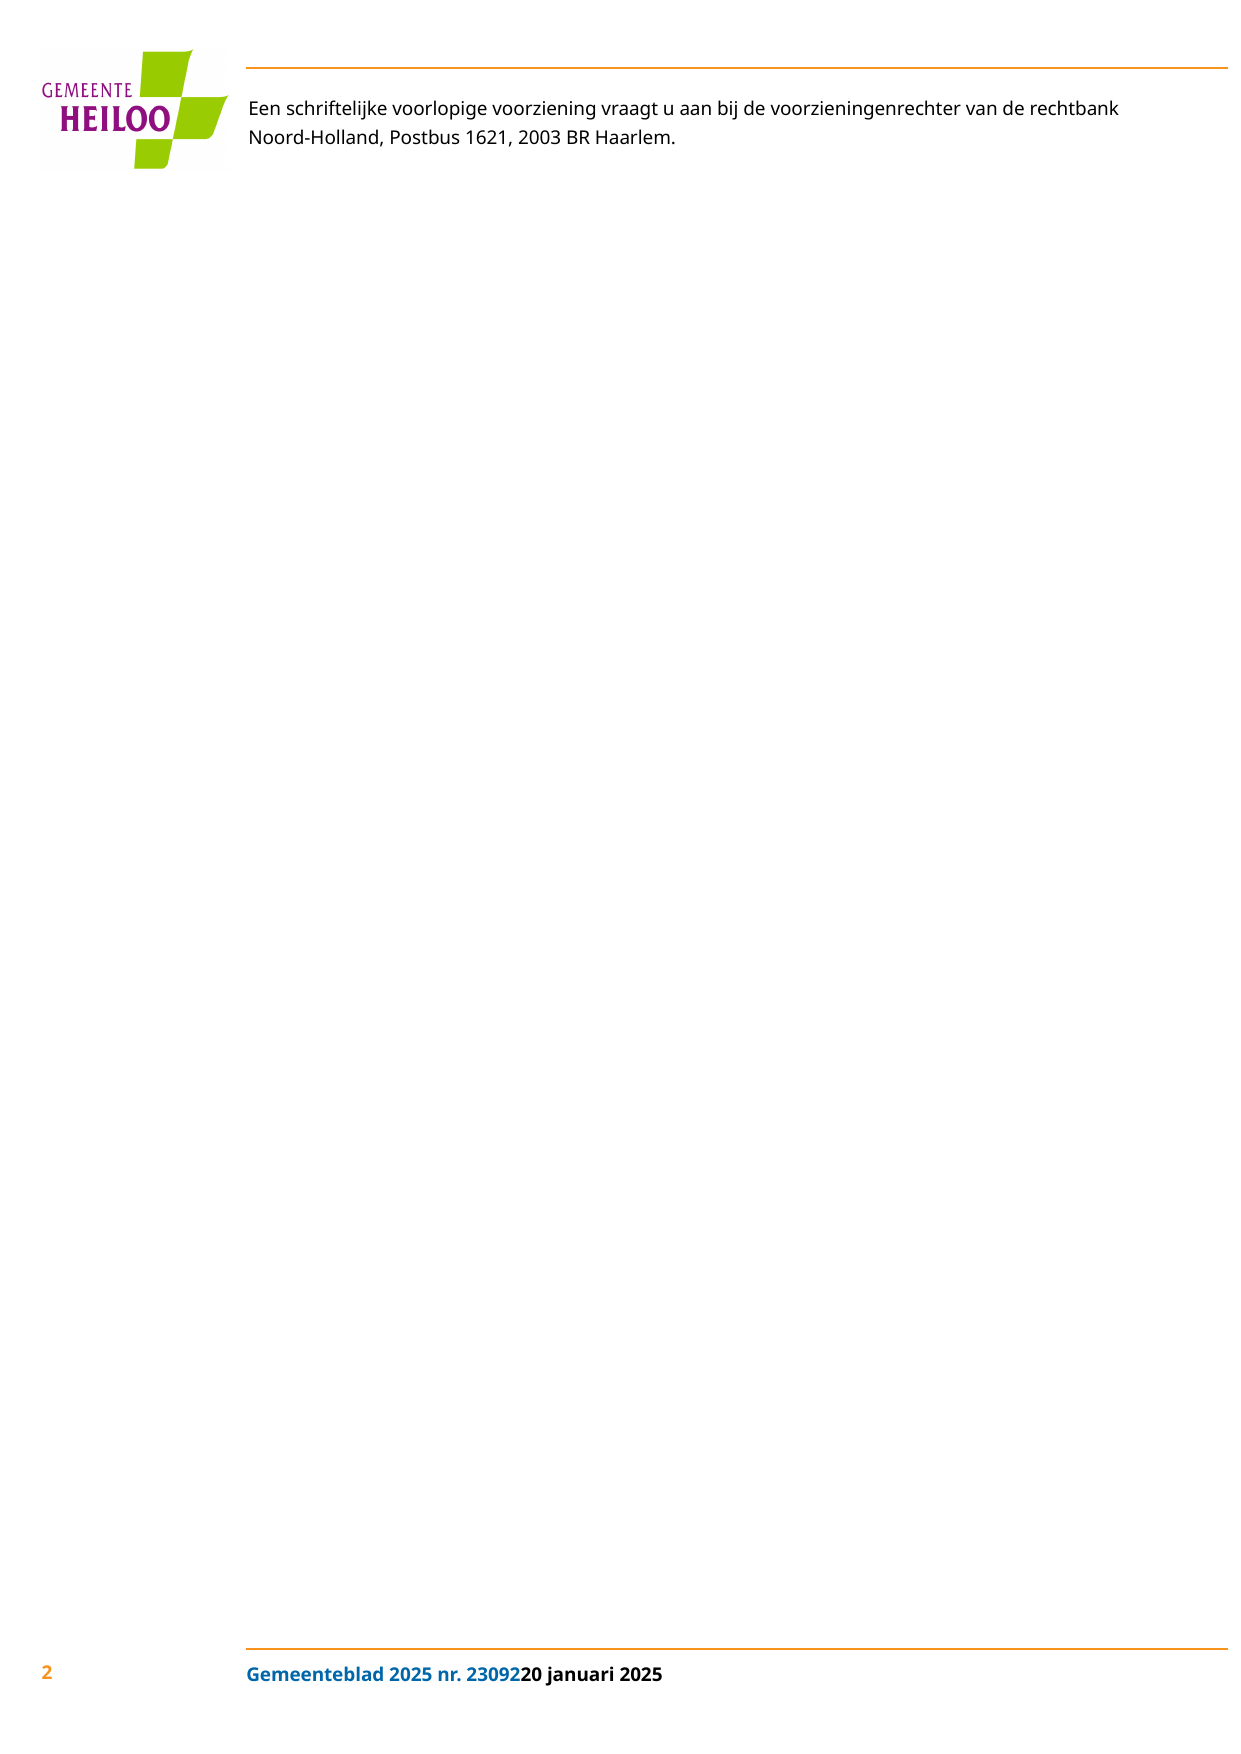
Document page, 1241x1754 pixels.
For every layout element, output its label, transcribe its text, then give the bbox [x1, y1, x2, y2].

text Een schriftelijke voorlopige voorziening vraagt u aan bij de voorzieningenrechter van de rechtbank Noord-Holland, Postbus 1621, 2003 BR Haarlem. [248, 95, 1152, 150]
picture [41, 47, 231, 172]
